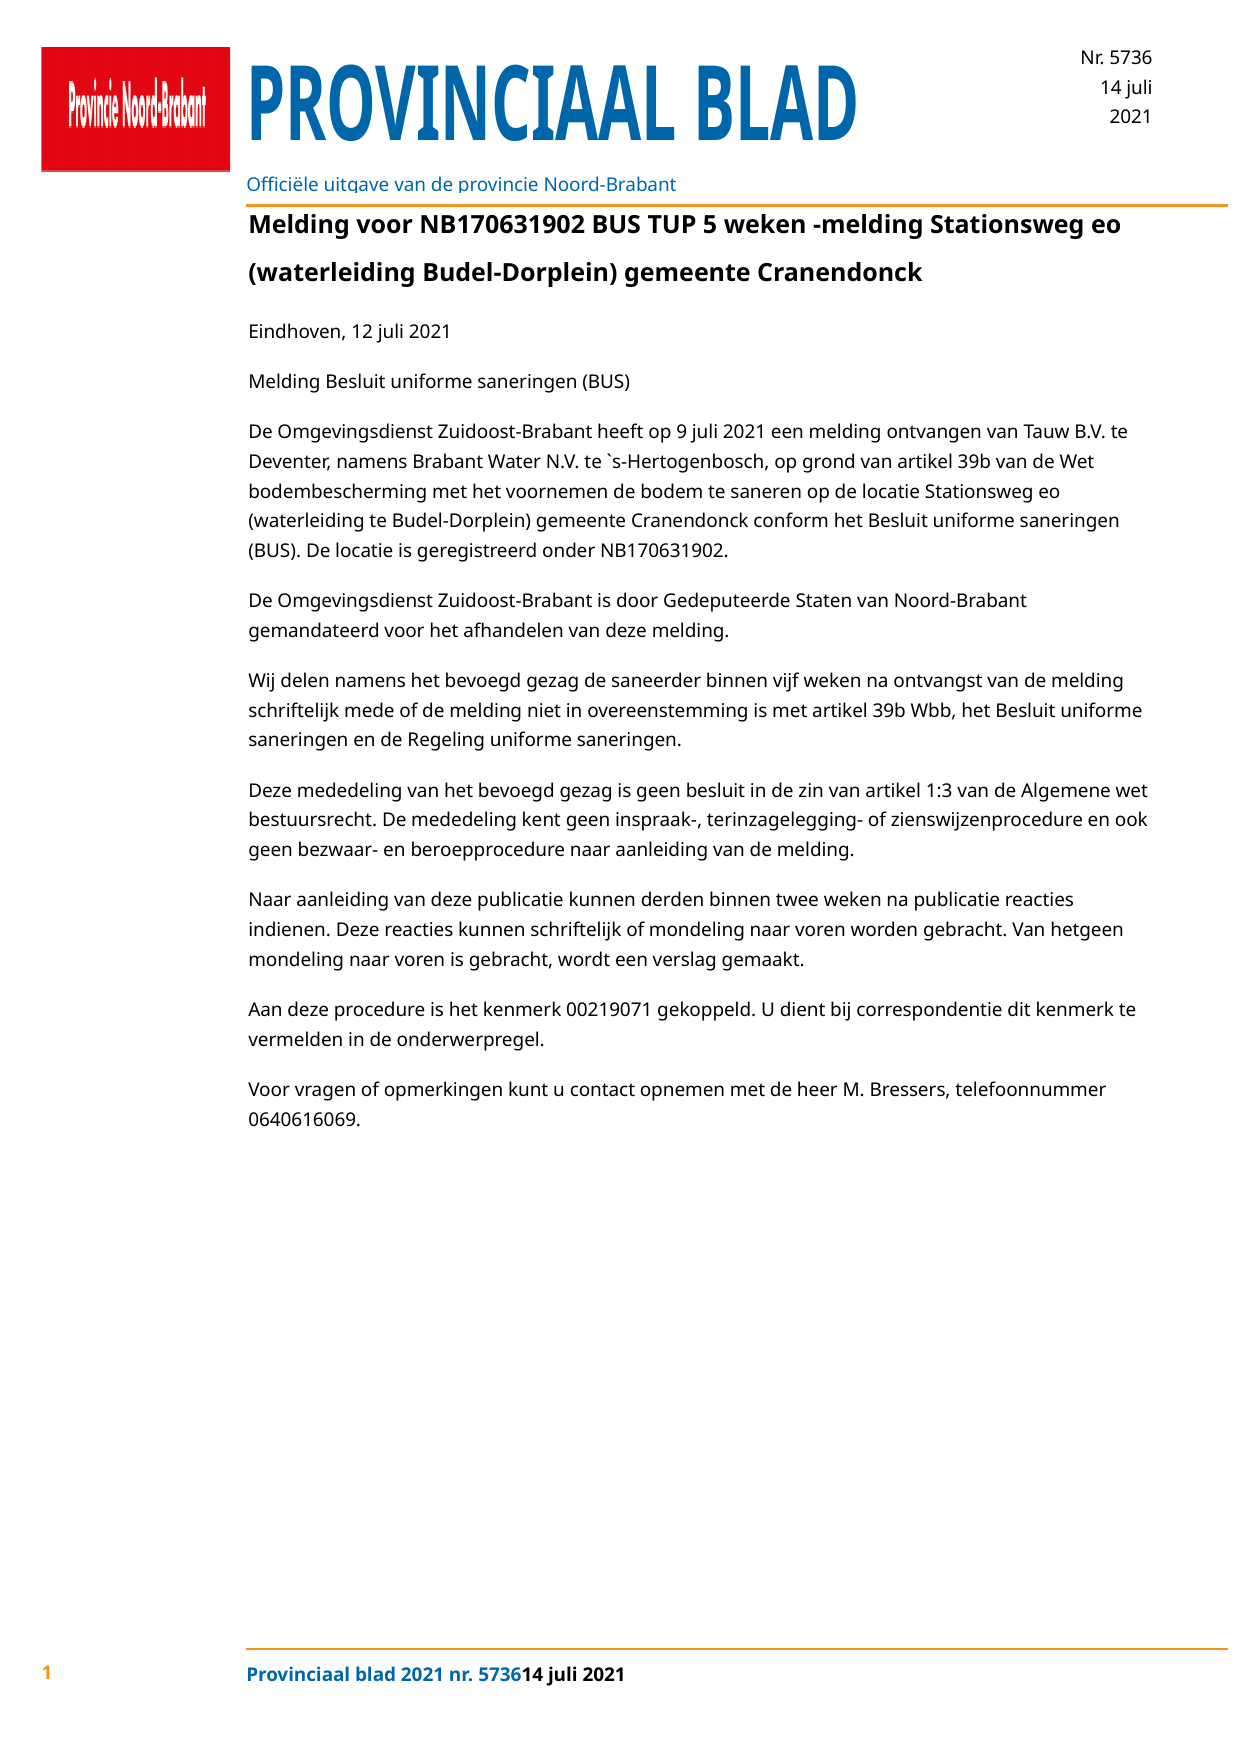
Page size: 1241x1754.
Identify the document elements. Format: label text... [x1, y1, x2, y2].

text Voor vragen of opmerkingen kunt u contact opnemen met de heer M. Bressers, telefoonnummer 0640616069. [248, 1076, 1152, 1132]
text Deze mededeling van het bevoegd gezag is geen besluit in de zin van artikel 1:3 van de Algemene wet bestuursrecht. De mededeling kent geen inspraak-, terinzagelegging- of zienswijzenprocedure en ook geen bezwaar- en beroepprocedure naar aanleiding van de melding. [248, 777, 1152, 862]
text Melding Besluit uniforme saneringen (BUS) [248, 368, 1152, 394]
text Eindhoven, 12 juli 2021 [248, 318, 1152, 344]
text Naar aanleiding van deze publicatie kunnen derden binnen twee weken na publicatie reacties indienen. Deze reacties kunnen schriftelijk of mondeling naar voren worden gebracht. Van hetgeen mondeling naar voren is gebracht, wordt een verslag gemaakt. [248, 887, 1152, 972]
text De Omgevingsdienst Zuidoost-Brabant heeft op 9 juli 2021 een melding ontvangen van Tauw B.V. te Deventer, namens Brabant Water N.V. te `s-Hertogenbosch, op grond van artikel 39b van de Wet bodembescherming met het voornemen de bodem te saneren op de locatie Stationsweg eo (waterleiding te Budel-Dorplein) gemeente Cranendonck conform het Besluit uniforme saneringen (BUS). De locatie is geregistreerd onder NB170631902. [248, 419, 1152, 563]
text De Omgevingsdienst Zuidoost-Brabant is door Gedeputeerde Staten van Noord-Brabant gemandateerd voor het afhandelen van deze melding. [248, 587, 1152, 643]
text Aan deze procedure is het kenmerk 00219071 gekoppeld. U dient bij correspondentie dit kenmerk te vermelden in de onderwerpregel. [248, 996, 1152, 1052]
text Melding voor NB170631902 BUS TUP 5 weken -melding Stationsweg eo (waterleiding Budel-Dorplein) gemeente Cranendonck [248, 207, 1152, 288]
picture [41, 47, 231, 172]
text Wij delen namens het bevoegd gezag de saneerder binnen vijf weken na ontvangst van de melding schriftelijk mede of de melding niet in overeenstemming is met artikel 39b Wbb, het Besluit uniforme saneringen en de Regeling uniforme saneringen. [248, 667, 1152, 752]
